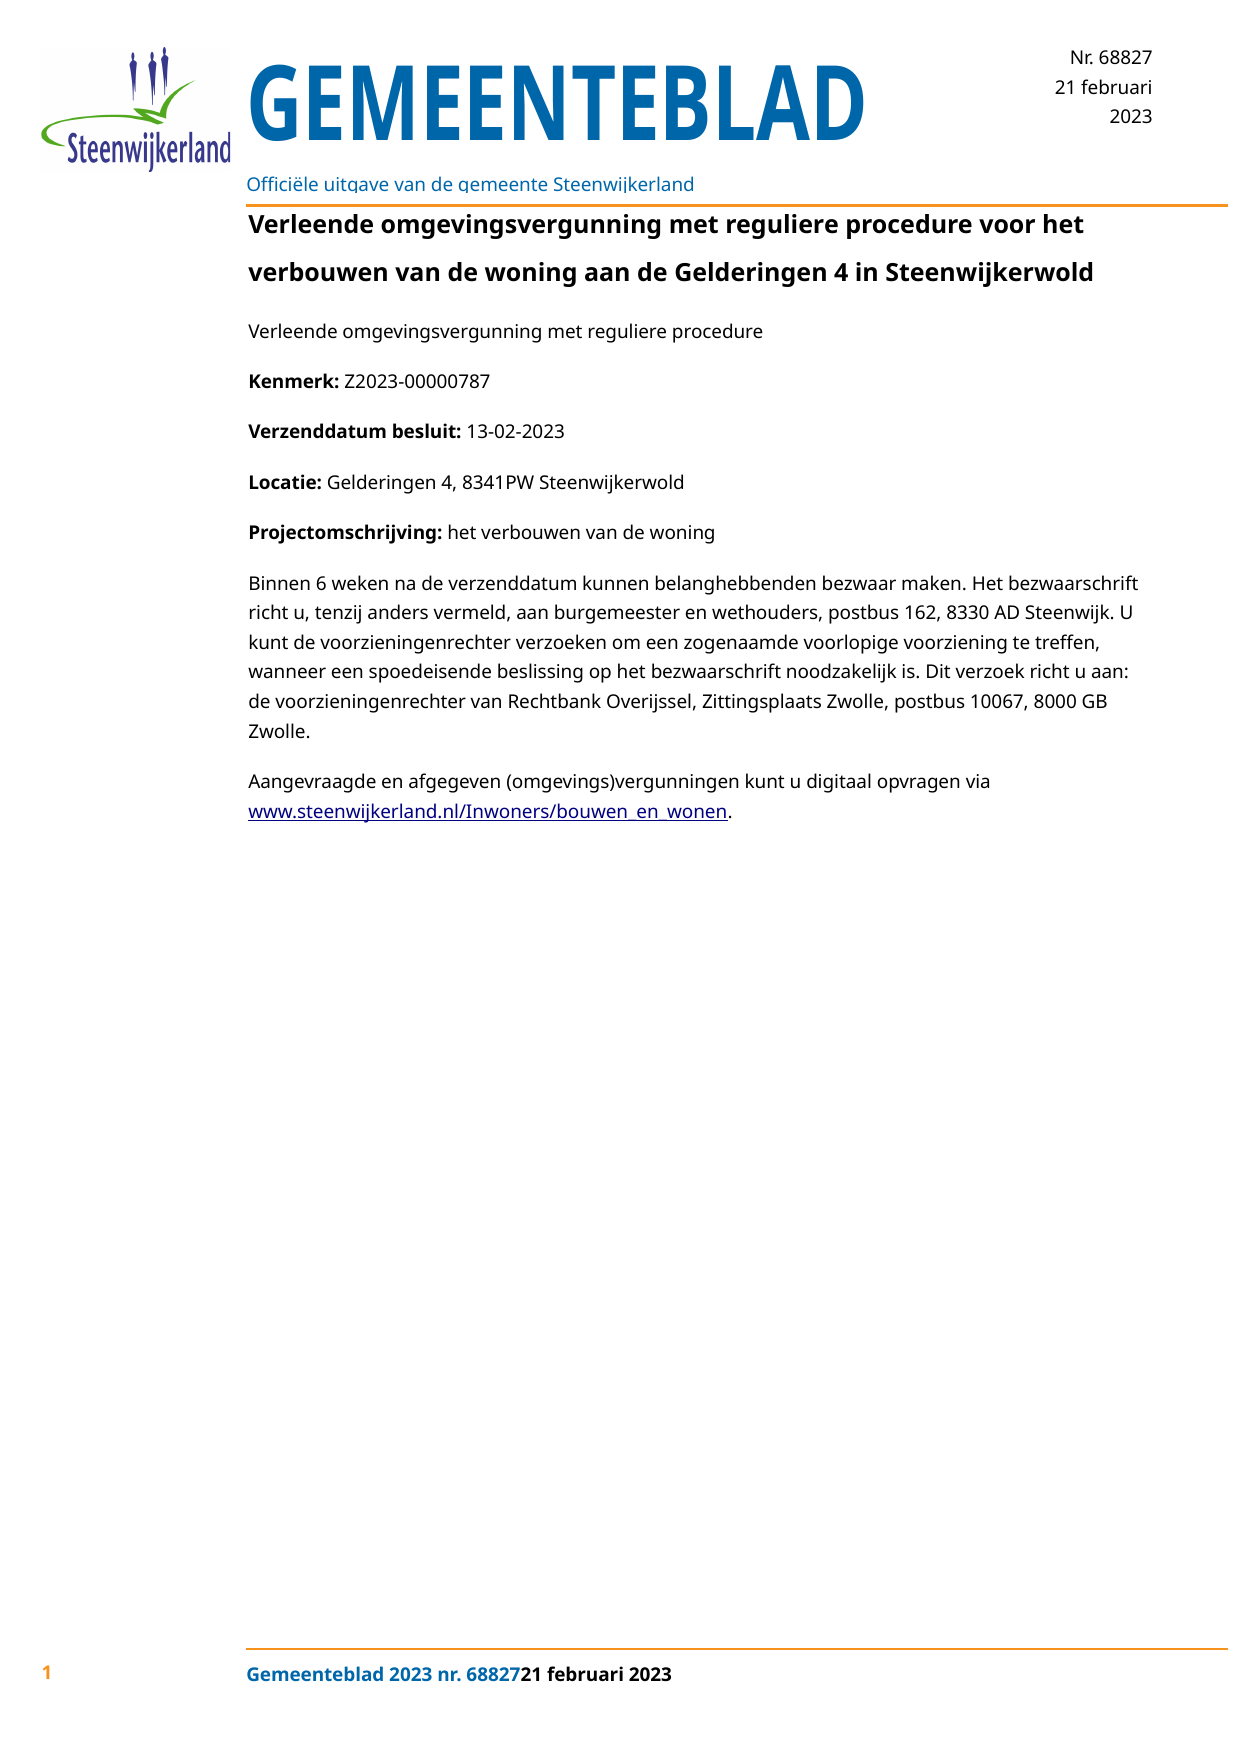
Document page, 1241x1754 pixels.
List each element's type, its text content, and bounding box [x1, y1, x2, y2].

text Verleende omgevingsvergunning met reguliere procedure [248, 318, 1152, 344]
text Binnen 6 weken na de verzenddatum kunnen belanghebbenden bezwaar maken. Het bezwaarschrift richt u, tenzij anders vermeld, aan burgemeester en wethouders, postbus 162, 8330 AD Steenwijk. U kunt de voorzieningenrechter verzoeken om een zogenaamde voorlopige voorziening te treffen, wanneer een spoedeisende beslissing op het bezwaarschrift noodzakelijk is. Dit verzoek richt u aan: de voorzieningenrechter van Rechtbank Overijssel, Zittingsplaats Zwolle, postbus 10067, 8000 GB Zwolle. [248, 570, 1152, 744]
text Verleende omgevingsvergunning met reguliere procedure voor het verbouwen van de woning aan de Gelderingen 4 in Steenwijkerwold [248, 207, 1152, 288]
text Locatie: Gelderingen 4, 8341PW Steenwijkerwold [248, 469, 1152, 495]
text Aangevraagde en afgegeven (omgevings)vergunningen kunt u digitaal opvragen via www.steenwijkerland.nl/Inwoners/bouwen_en_wonen. [248, 768, 1152, 824]
text Verzenddatum besluit: 13-02-2023 [248, 419, 1152, 444]
text Projectomschrijving: het verbouwen van de woning [248, 519, 1152, 545]
text Kenmerk: Z2023-00000787 [248, 368, 1152, 394]
picture [41, 47, 231, 172]
